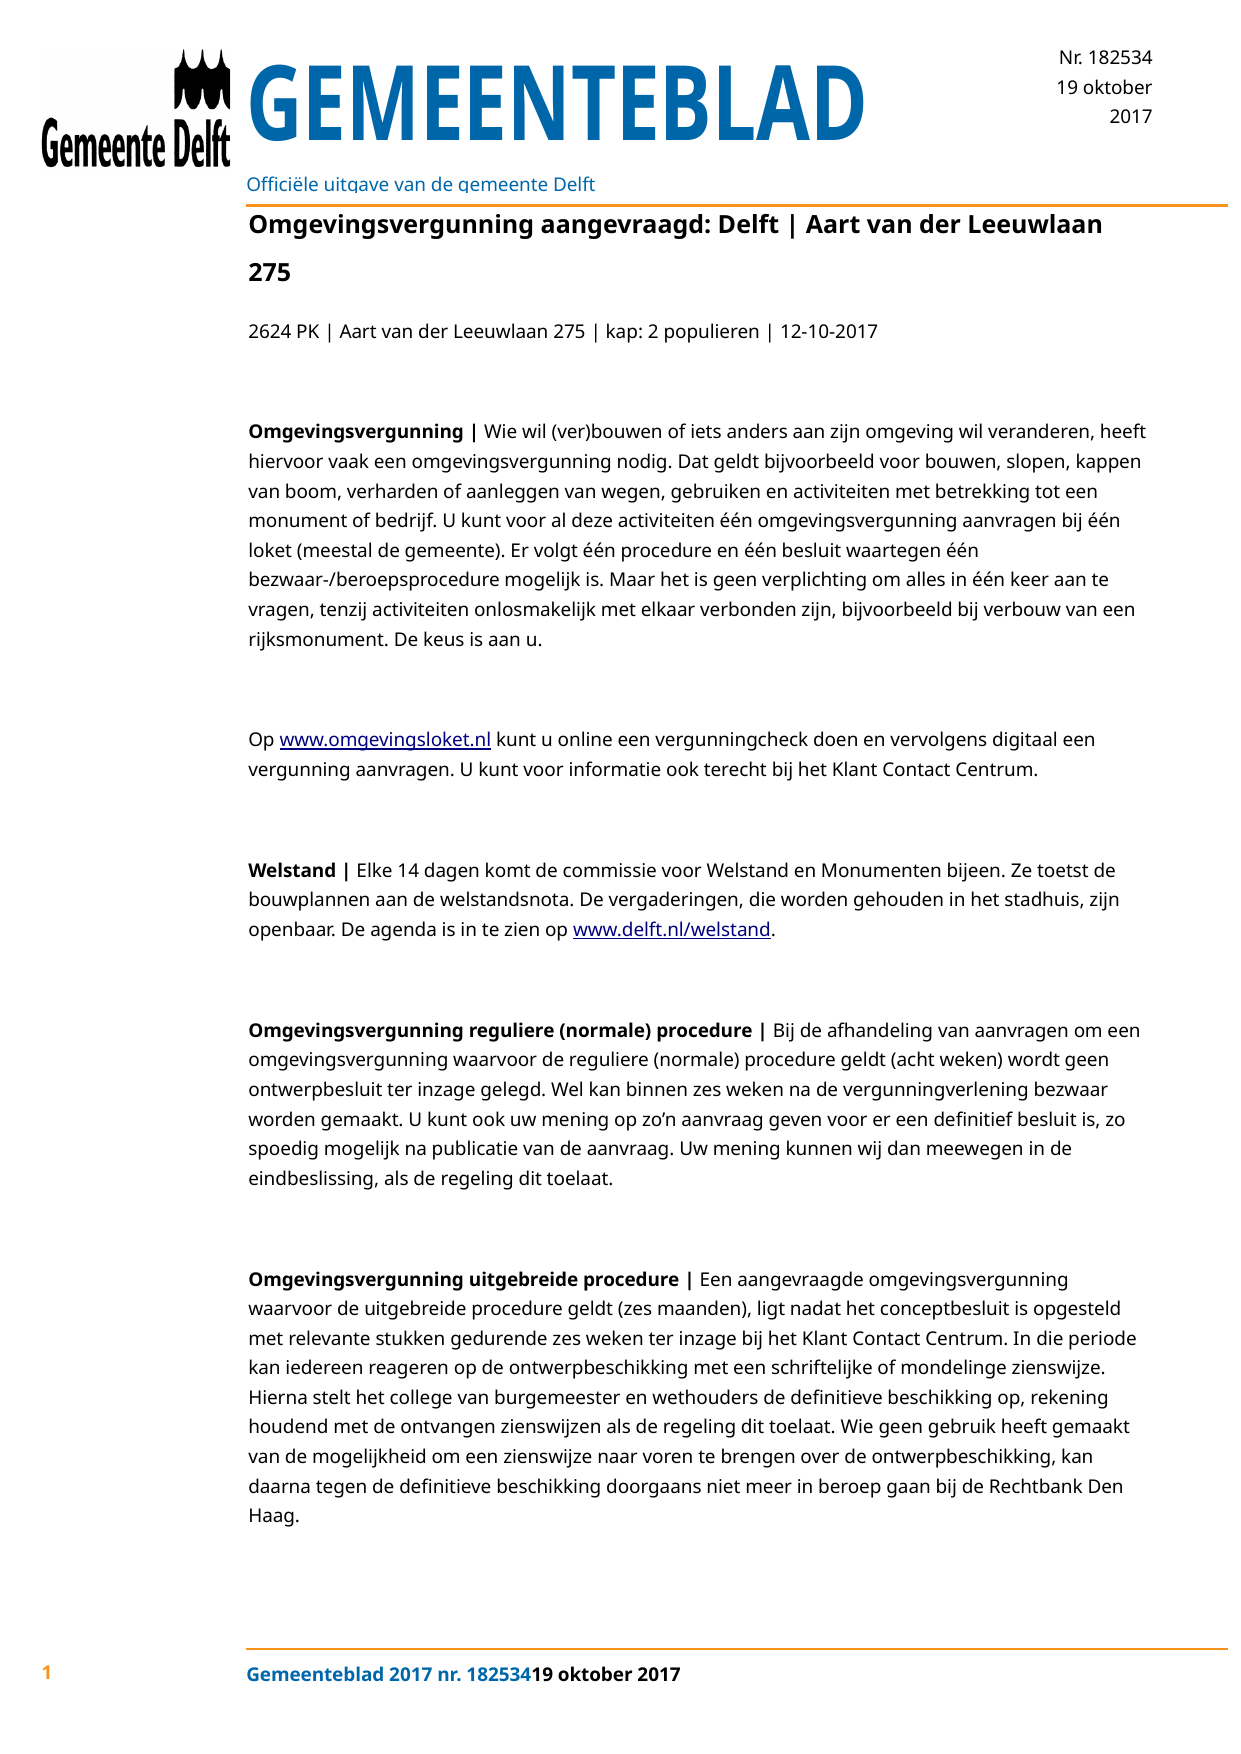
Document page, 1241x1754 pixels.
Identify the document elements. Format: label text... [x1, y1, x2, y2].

text Omgevingsvergunning uitgebreide procedure | Een aangevraagde omgevingsvergunning waarvoor de uitgebreide procedure geldt (zes maanden), ligt nadat het conceptbesluit is opgesteld met relevante stukken gedurende zes weken ter inzage bij het Klant Contact Centrum. In die periode kan iedereen reageren op de ontwerpbeschikking met een schriftelijke of mondelinge zienswijze. Hierna stelt het college van burgemeester en wethouders de definitieve beschikking op, rekening houdend met de ontvangen zienswijzen als de regeling dit toelaat. Wie geen gebruik heeft gemaakt van de mogelijkheid om een zienswijze naar voren te brengen over de ontwerpbeschikking, kan daarna tegen de definitieve beschikking doorgaans niet meer in beroep gaan bij de Rechtbank Den Haag. [248, 1266, 1152, 1528]
text Op www.omgevingsloket.nl kunt u online een vergunningcheck doen en vervolgens digitaal een vergunning aanvragen. U kunt voor informatie ook terecht bij het Klant Contact Centrum. [248, 727, 1152, 782]
text Omgevingsvergunning aangevraagd: Delft | Aart van der Leeuwlaan 275 [248, 207, 1152, 288]
picture [41, 47, 231, 172]
text Welstand | Elke 14 dagen komt de commissie voor Welstand en Monumenten bijeen. Ze toetst de bouwplannen aan de welstandsnota. De vergaderingen, die worden gehouden in het stadhuis, zijn openbaar. De agenda is in te zien op www.delft.nl/welstand. [248, 857, 1152, 942]
text 2624 PK | Aart van der Leeuwlaan 275 | kap: 2 populieren | 12-10-2017 [248, 318, 1152, 344]
text Omgevingsvergunning reguliere (normale) procedure | Bij de afhandeling van aanvragen om een omgevingsvergunning waarvoor de reguliere (normale) procedure geldt (acht weken) wordt geen ontwerpbesluit ter inzage gelegd. Wel kan binnen zes weken na de vergunningverlening bezwaar worden gemaakt. U kunt ook uw mening op zo’n aanvraag geven voor er een definitief besluit is, zo spoedig mogelijk na publicatie van de aanvraag. Uw mening kunnen wij dan meewegen in de eindbeslissing, als de regeling dit toelaat. [248, 1017, 1152, 1191]
text Omgevingsvergunning | Wie wil (ver)bouwen of iets anders aan zijn omgeving wil veranderen, heeft hiervoor vaak een omgevingsvergunning nodig. Dat geldt bijvoorbeeld voor bouwen, slopen, kappen van boom, verharden of aanleggen van wegen, gebruiken en activiteiten met betrekking tot een monument of bedrijf. U kunt voor al deze activiteiten één omgevingsvergunning aanvragen bij één loket (meestal de gemeente). Er volgt één procedure en één besluit waartegen één bezwaar-/beroepsprocedure mogelijk is. Maar het is geen verplichting om alles in één keer aan te vragen, tenzij activiteiten onlosmakelijk met elkaar verbonden zijn, bijvoorbeeld bij verbouw van een rijksmonument. De keus is aan u. [248, 419, 1152, 652]
